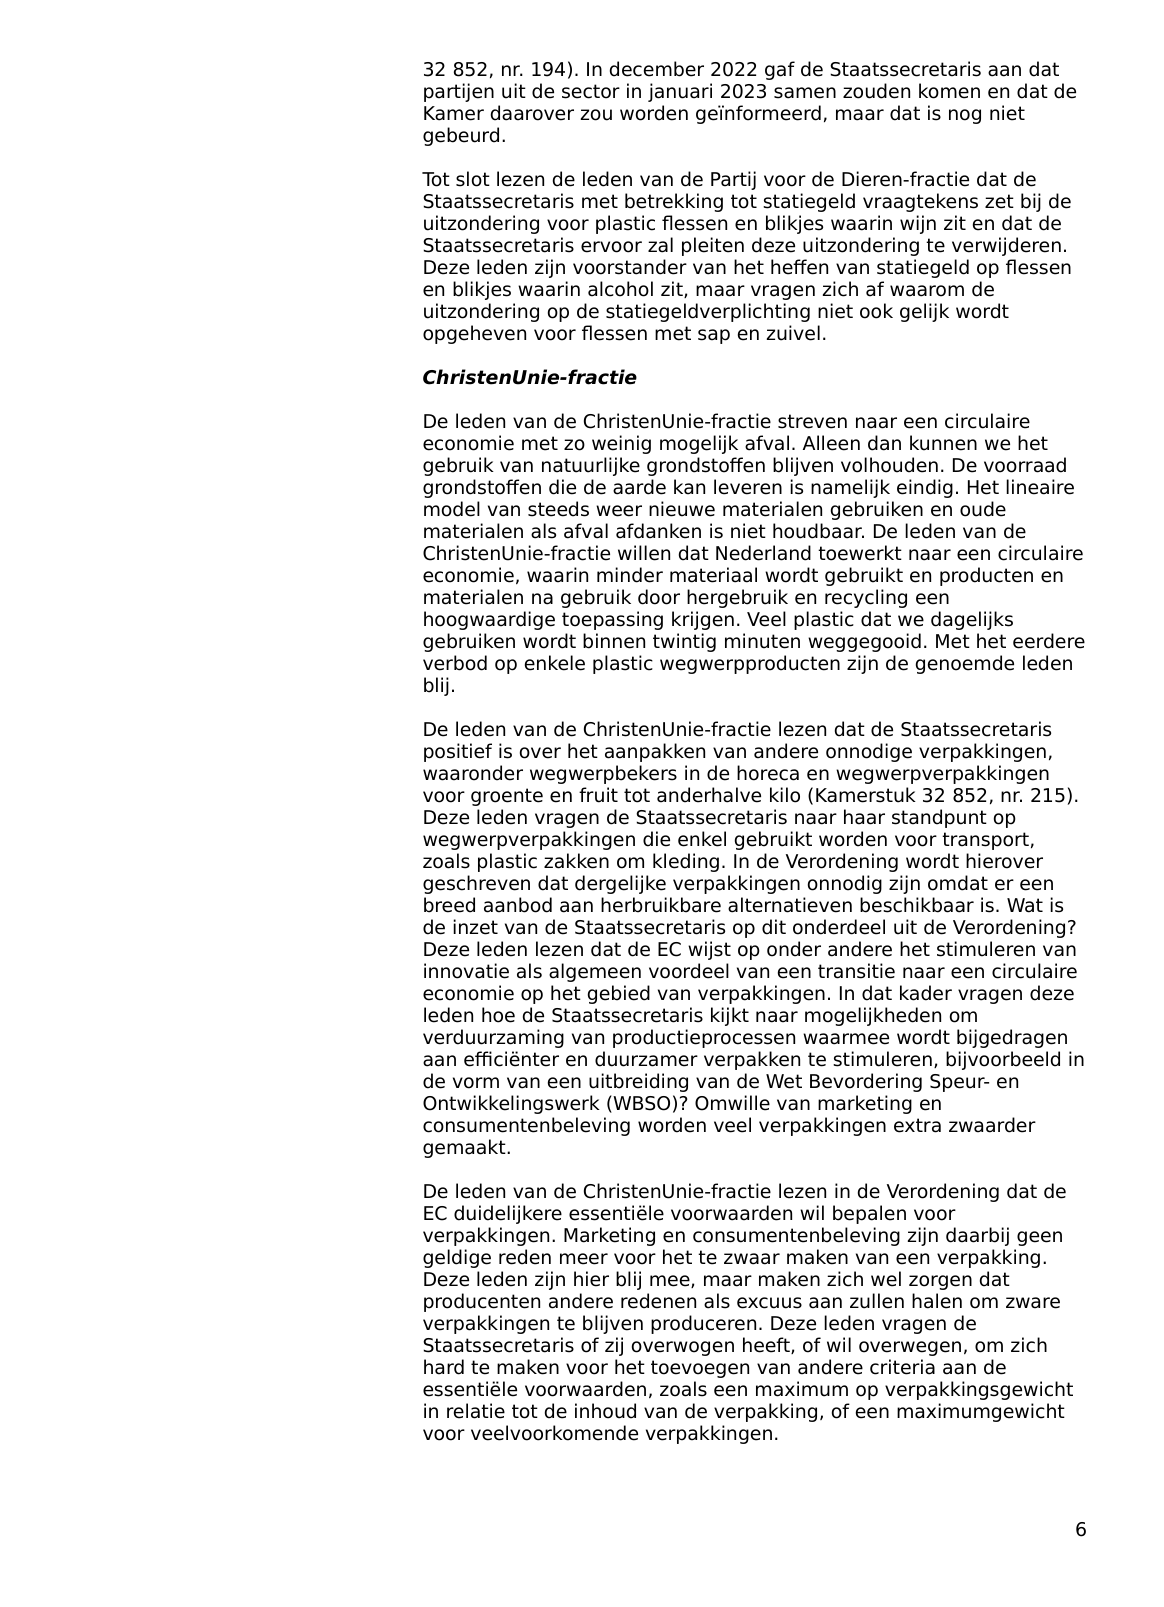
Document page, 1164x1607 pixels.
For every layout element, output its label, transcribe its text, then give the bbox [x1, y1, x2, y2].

text De leden van de ChristenUnie-fractie streven naar een circulaire economie met zo weinig mogelijk afval. Alleen dan kunnen we het gebruik van natuurlijke grondstoffen blijven volhouden. De voorraad grondstoffen die de aarde kan leveren is namelijk eindig. Het lineaire model van steeds weer nieuwe materialen gebruiken en oude materialen als afval afdanken is niet houdbaar. De leden van de ChristenUnie-fractie willen dat Nederland toewerkt naar een circulaire economie, waarin minder materiaal wordt gebruikt en producten en materialen na gebruik door hergebruik en recycling een hoogwaardige toepassing krijgen. Veel plastic dat we dagelijks gebruiken wordt binnen twintig minuten weggegooid. Met het eerdere verbod op enkele plastic wegwerpproducten zijn de genoemde leden blij. [422, 411, 1087, 697]
text De leden van de ChristenUnie-fractie lezen dat de Staatssecretaris positief is over het aanpakken van andere onnodige verpakkingen, waaronder wegwerpbekers in de horeca en wegwerpverpakkingen voor groente en fruit tot anderhalve kilo (Kamerstuk 32 852, nr. 215). Deze leden vragen de Staatssecretaris naar haar standpunt op wegwerpverpakkingen die enkel gebruikt worden voor transport, zoals plastic zakken om kleding. In de Verordening wordt hierover geschreven dat dergelijke verpakkingen onnodig zijn omdat er een breed aanbod aan herbruikbare alternatieven beschikbaar is. Wat is de inzet van de Staatssecretaris op dit onderdeel uit de Verordening? Deze leden lezen dat de EC wijst op onder andere het stimuleren van innovatie als algemeen voordeel van een transitie naar een circulaire economie op het gebied van verpakkingen. In dat kader vragen deze leden hoe de Staatssecretaris kijkt naar mogelijkheden om verduurzaming van productieprocessen waarmee wordt bijgedragen aan efficiënter en duurzamer verpakken te stimuleren, bijvoorbeeld in de vorm van een uitbreiding van de Wet Bevordering Speur- en Ontwikkelingswerk (WBSO)? Omwille van marketing en consumentenbeleving worden veel verpakkingen extra zwaarder gemaakt. [422, 719, 1087, 1159]
subtitle ChristenUnie-fractie [422, 367, 1087, 389]
text Tot slot lezen de leden van de Partij voor de Dieren-fractie dat de Staatssecretaris met betrekking tot statiegeld vraagtekens zet bij de uitzondering voor plastic flessen en blikjes waarin wijn zit en dat de Staatssecretaris ervoor zal pleiten deze uitzondering te verwijderen. Deze leden zijn voorstander van het heffen van statiegeld op flessen en blikjes waarin alcohol zit, maar vragen zich af waarom de uitzondering op de statiegeldverplichting niet ook gelijk wordt opgeheven voor flessen met sap en zuivel. [422, 169, 1087, 345]
text 32 852, nr. 194). In december 2022 gaf de Staatssecretaris aan dat partijen uit de sector in januari 2023 samen zouden komen en dat de Kamer daarover zou worden geïnformeerd, maar dat is nog niet gebeurd. [422, 59, 1087, 147]
text De leden van de ChristenUnie-fractie lezen in de Verordening dat de EC duidelijkere essentiële voorwaarden wil bepalen voor verpakkingen. Marketing en consumentenbeleving zijn daarbij geen geldige reden meer voor het te zwaar maken van een verpakking. Deze leden zijn hier blij mee, maar maken zich wel zorgen dat producenten andere redenen als excuus aan zullen halen om zware verpakkingen te blijven produceren. Deze leden vragen de Staatssecretaris of zij overwogen heeft, of wil overwegen, om zich hard te maken voor het toevoegen van andere criteria aan de essentiële voorwaarden, zoals een maximum op verpakkingsgewicht in relatie tot de inhoud van de verpakking, of een maximumgewicht voor veelvoorkomende verpakkingen. [422, 1181, 1087, 1445]
